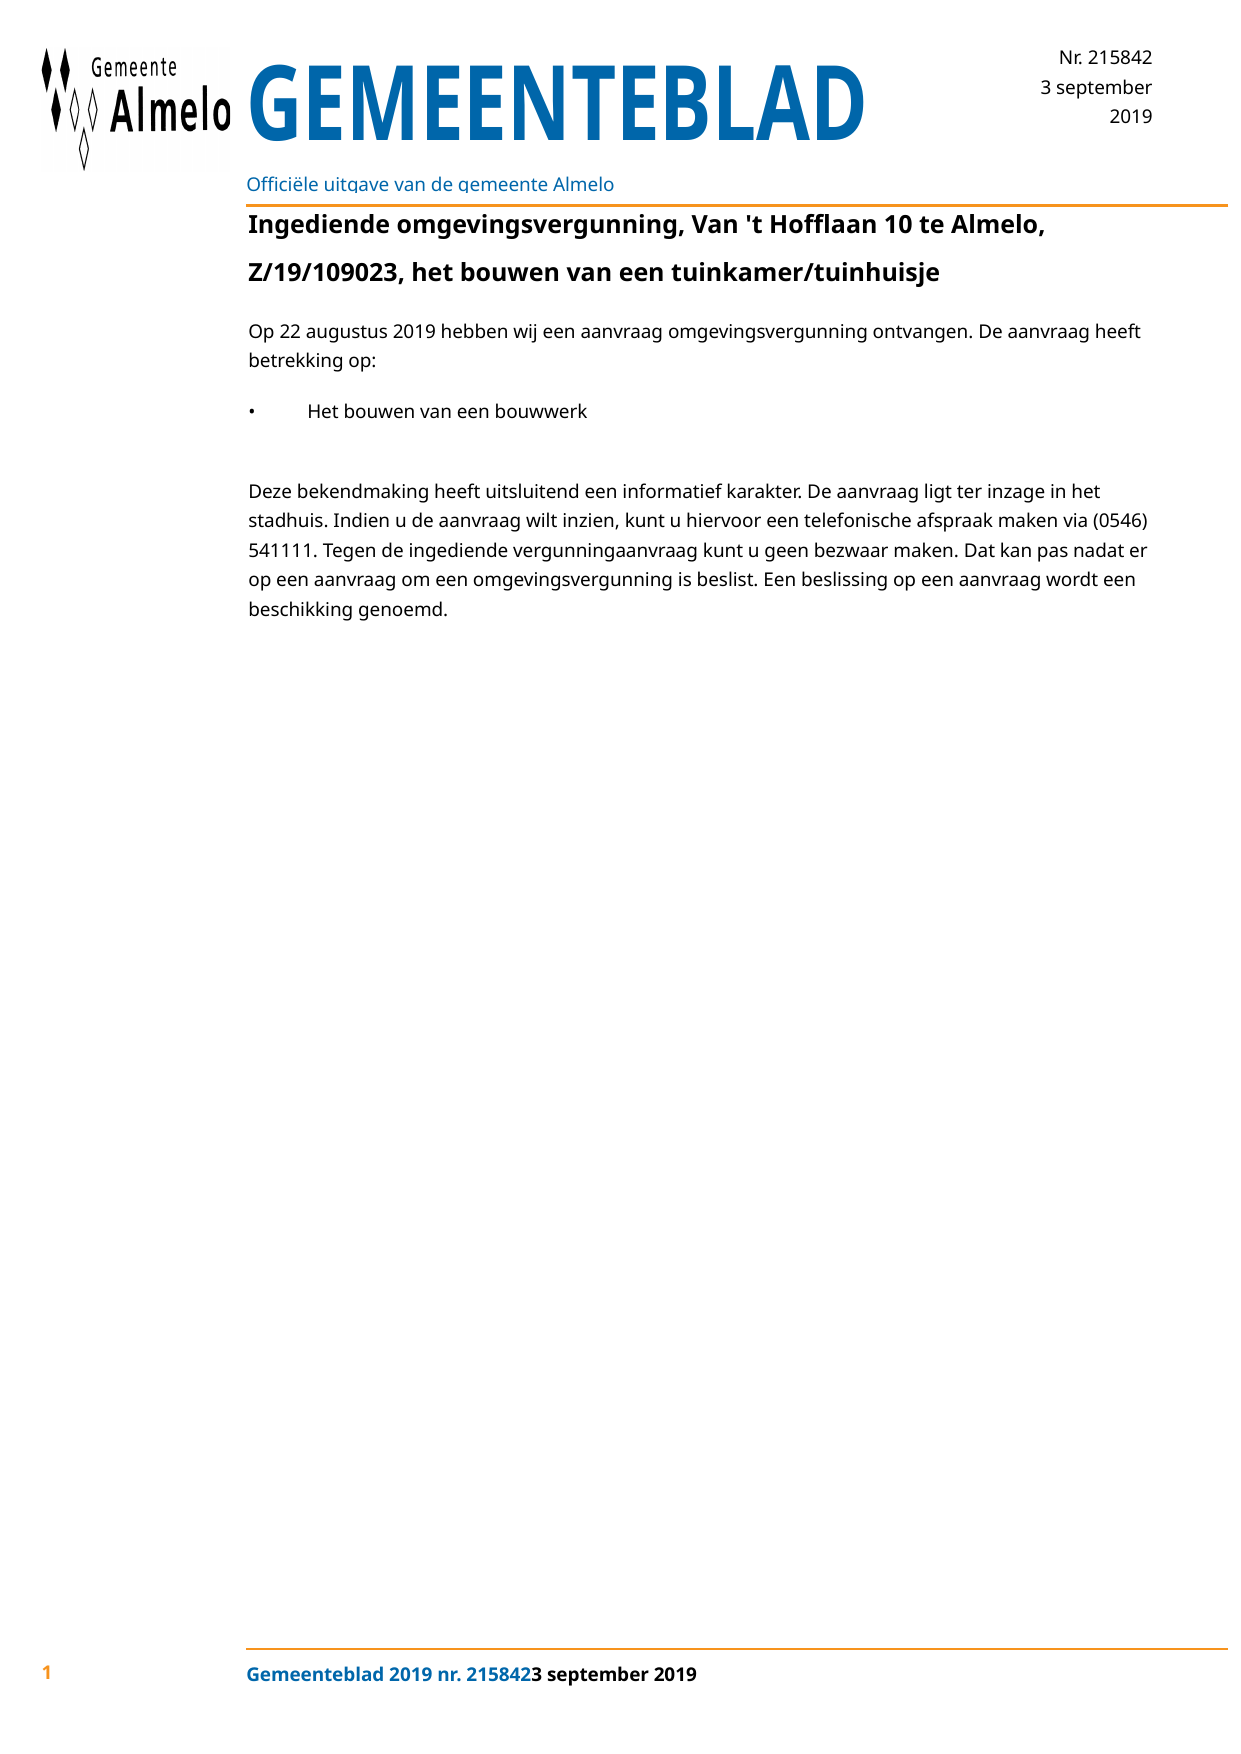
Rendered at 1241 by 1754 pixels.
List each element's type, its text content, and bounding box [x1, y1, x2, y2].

list Het bouwen van een bouwwerk [248, 398, 1152, 424]
text Deze bekendmaking heeft uitsluitend een informatief karakter. De aanvraag ligt ter inzage in het stadhuis. Indien u de aanvraag wilt inzien, kunt u hiervoor een telefonische afspraak maken via (0546) 541111. Tegen de ingediende vergunningaanvraag kunt u geen bezwaar maken. Dat kan pas nadat er op een aanvraag om een omgevingsvergunning is beslist. Een beslissing op een aanvraag wordt een beschikking genoemd. [248, 478, 1152, 622]
picture [41, 47, 231, 172]
text Op 22 augustus 2019 hebben wij een aanvraag omgevingsvergunning ontvangen. De aanvraag heeft betrekking op: [248, 318, 1152, 373]
text Ingediende omgevingsvergunning, Van 't Hofflaan 10 te Almelo, Z/19/109023, het bouwen van een tuinkamer/tuinhuisje [248, 207, 1152, 288]
